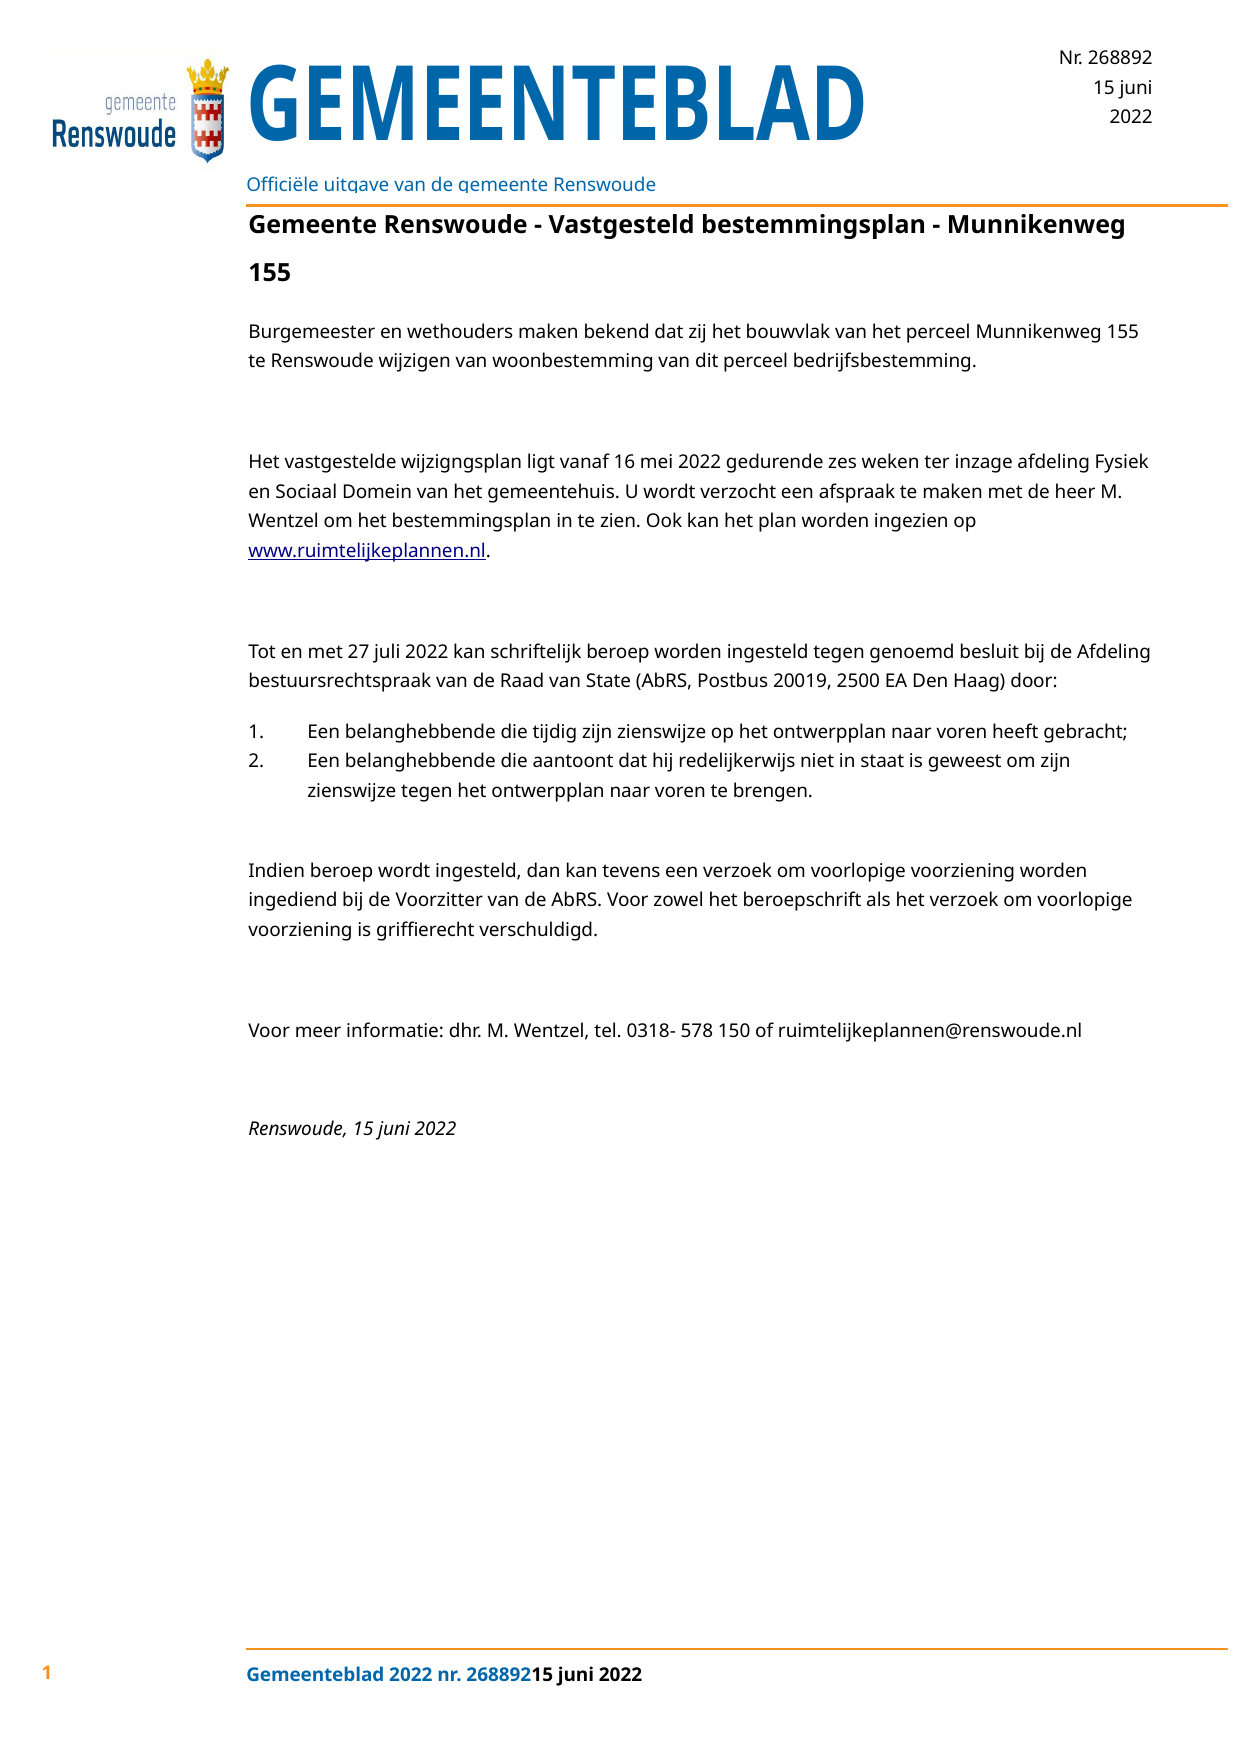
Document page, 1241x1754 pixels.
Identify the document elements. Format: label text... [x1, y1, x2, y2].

text Burgemeester en wethouders maken bekend dat zij het bouwvlak van het perceel Munnikenweg 155 te Renswoude wijzigen van woonbestemming van dit perceel bedrijfsbestemming. [248, 318, 1152, 373]
list Een belanghebbende die aantoont dat hij redelijkerwijs niet in staat is geweest om zijn zienswijze tegen het ontwerpplan naar voren te brengen. [248, 747, 1152, 803]
text Voor meer informatie: dhr. M. Wentzel, tel. 0318- 578 150 of ruimtelijkeplannen@renswoude.nl [248, 1017, 1152, 1043]
picture [41, 47, 231, 172]
list Een belanghebbende die tijdig zijn zienswijze op het ontwerpplan naar voren heeft gebracht; [248, 718, 1152, 744]
text Gemeente Renswoude - Vastgesteld bestemmingsplan - Munnikenweg 155 [248, 207, 1152, 288]
text Het vastgestelde wijzigngsplan ligt vanaf 16 mei 2022 gedurende zes weken ter inzage afdeling Fysiek en Sociaal Domein van het gemeentehuis. U wordt verzocht een afspraak te maken met de heer M. Wentzel om het bestemmingsplan in te zien. Ook kan het plan worden ingezien op www.ruimtelijkeplannen.nl. [248, 448, 1152, 563]
text Indien beroep wordt ingesteld, dan kan tevens een verzoek om voorlopige voorziening worden ingediend bij de Voorzitter van de AbRS. Voor zowel het beroepschrift als het verzoek om voorlopige voorziening is griffierecht verschuldigd. [248, 857, 1152, 942]
text Renswoude, 15 juni 2022 [248, 1115, 1152, 1141]
text Tot en met 27 juli 2022 kan schriftelijk beroep worden ingesteld tegen genoemd besluit bij de Afdeling bestuursrechtspraak van de Raad van State (AbRS, Postbus 20019, 2500 EA Den Haag) door: [248, 638, 1152, 693]
